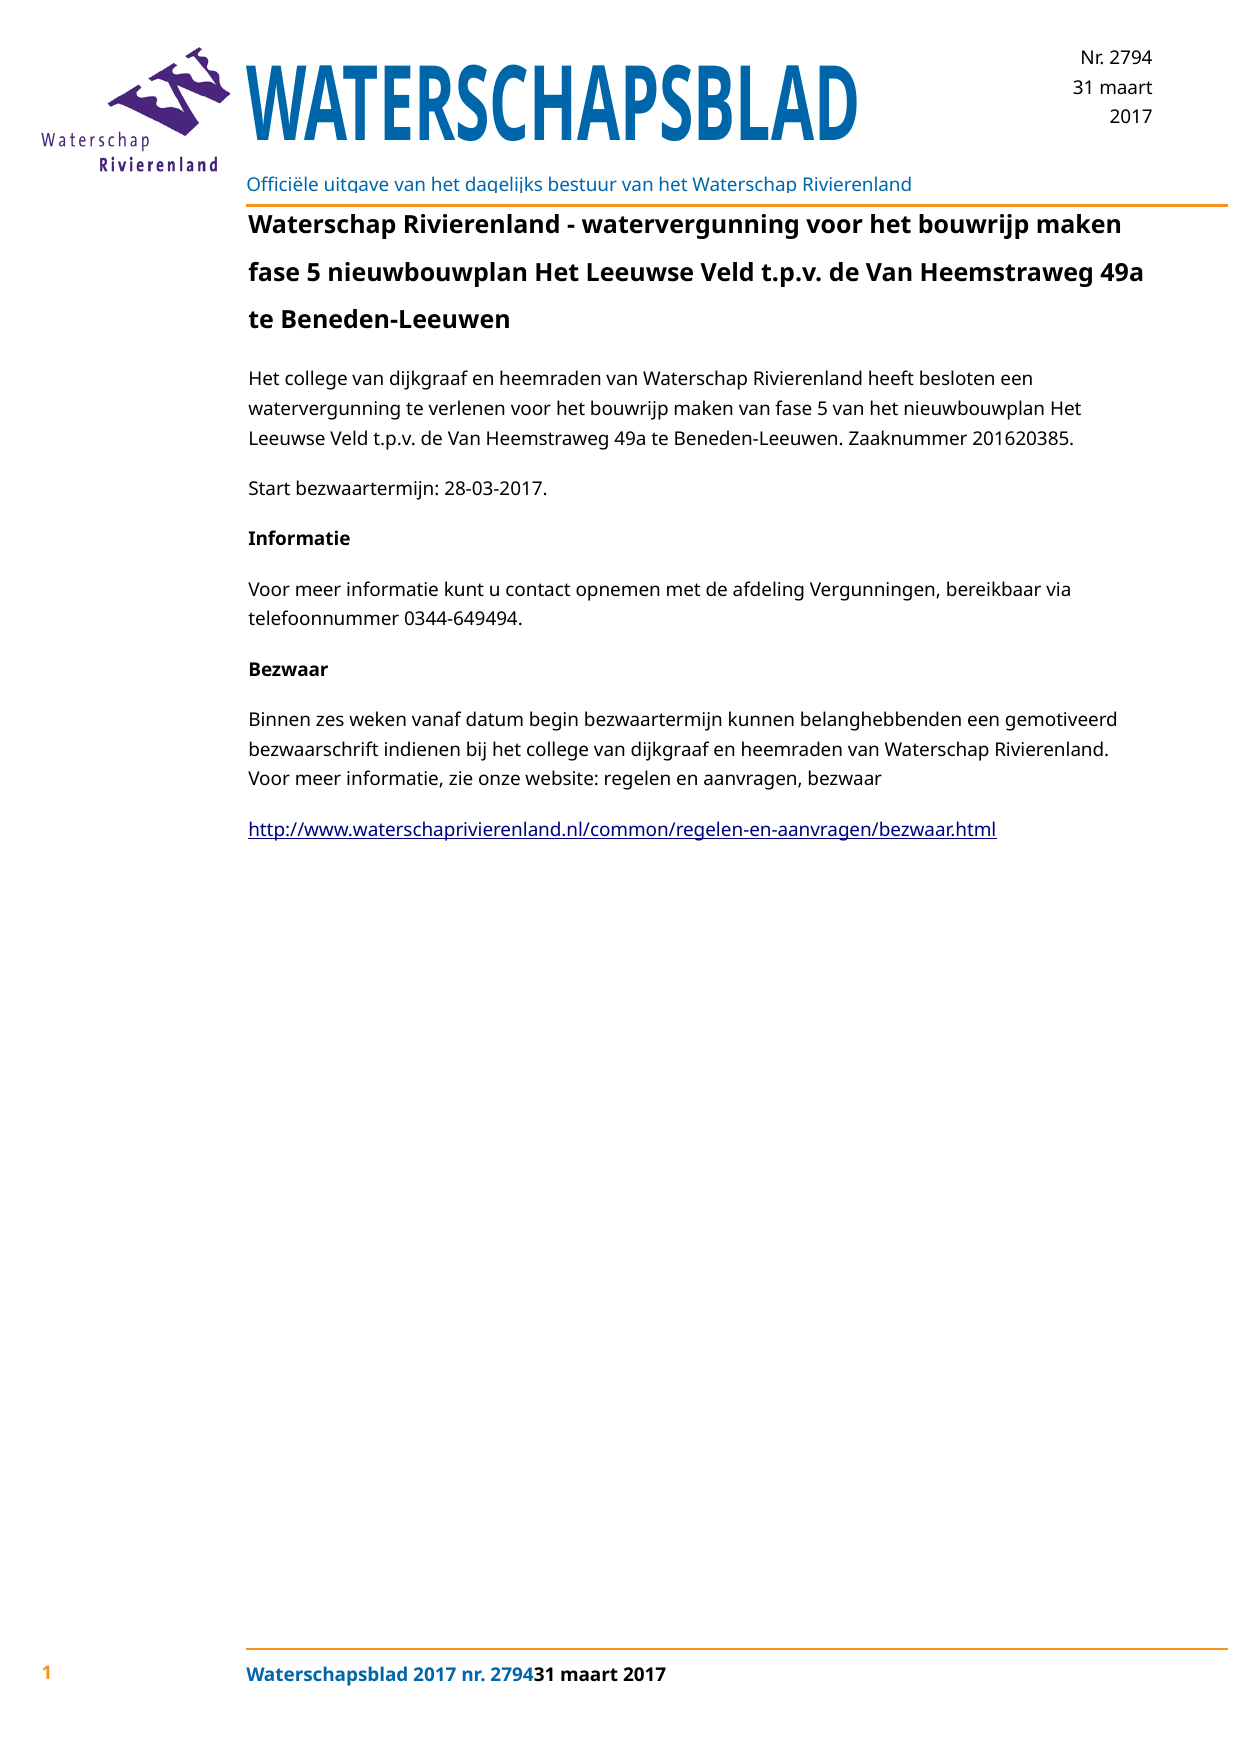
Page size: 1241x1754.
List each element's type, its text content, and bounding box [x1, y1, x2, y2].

text http://www.waterschaprivierenland.nl/common/regelen-en-aanvragen/bezwaar.html [248, 816, 1152, 842]
text Start bezwaartermijn: 28-03-2017. [248, 475, 1152, 501]
text Binnen zes weken vanaf datum begin bezwaartermijn kunnen belanghebbenden een gemotiveerd bezwaarschrift indienen bij het college van dijkgraaf en heemraden van Waterschap Rivierenland. Voor meer informatie, zie onze website: regelen en aanvragen, bezwaar [248, 706, 1152, 791]
text Waterschap Rivierenland - watervergunning voor het bouwrijp maken fase 5 nieuwbouwplan Het Leeuwse Veld t.p.v. de Van Heemstraweg 49a te Beneden-Leeuwen [248, 207, 1152, 336]
text Het college van dijkgraaf en heemraden van Waterschap Rivierenland heeft besloten een watervergunning te verlenen voor het bouwrijp maken van fase 5 van het nieuwbouwplan Het Leeuwse Veld t.p.v. de Van Heemstraweg 49a te Beneden-Leeuwen. Zaaknummer 201620385. [248, 366, 1152, 450]
picture [41, 47, 231, 172]
text Voor meer informatie kunt u contact opnemen met de afdeling Vergunningen, bereikbaar via telefoonnummer 0344-649494. [248, 576, 1152, 631]
text Bezwaar [248, 656, 1152, 682]
text Informatie [248, 526, 1152, 551]
